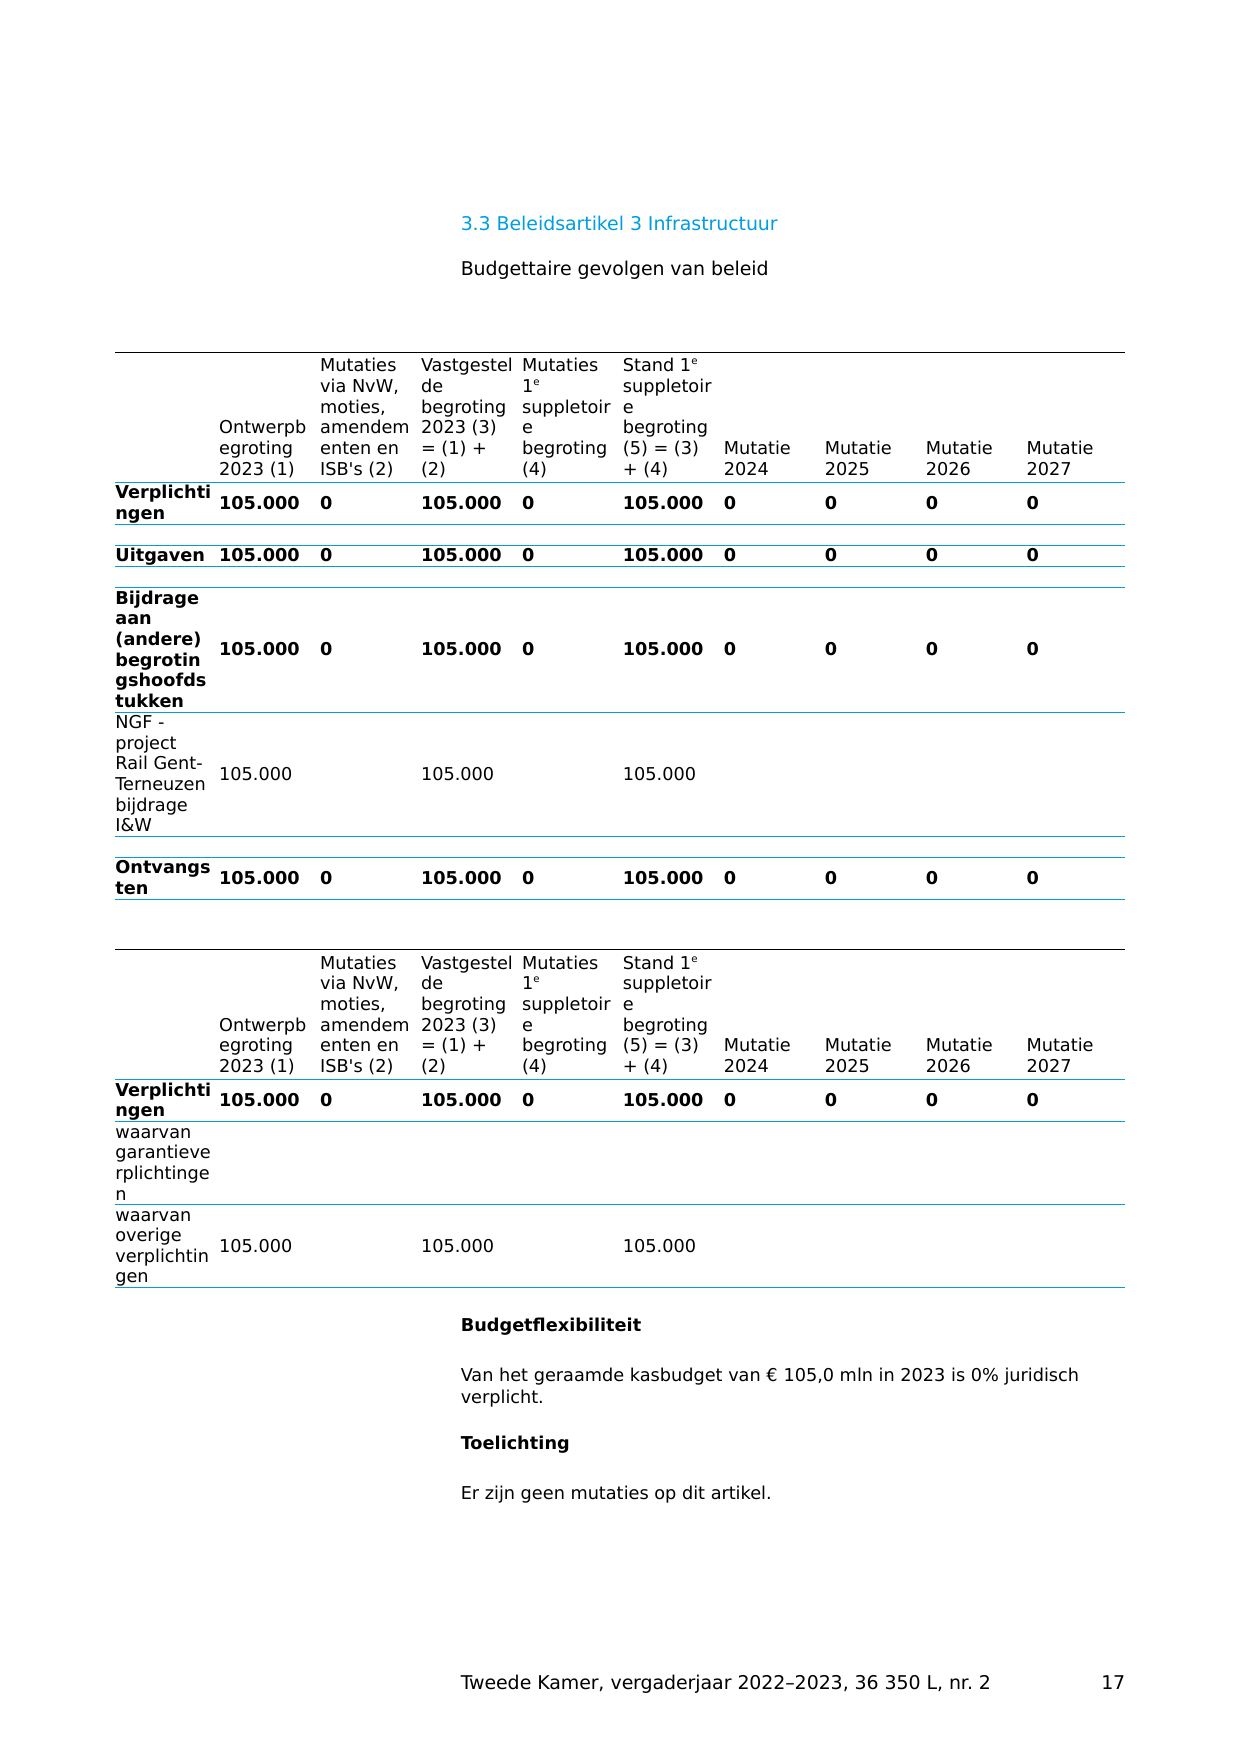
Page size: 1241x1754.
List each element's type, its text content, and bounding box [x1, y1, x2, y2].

table_cell NGF - project Rail Gent-Terneuzen bijdrage I&W [115, 713, 216, 836]
table_cell 0 [519, 1080, 620, 1121]
table_cell 0 [721, 1080, 822, 1121]
table_cell [519, 1122, 620, 1204]
table_cell Bijdrage aan (andere) begrotingshoofdstukken [115, 588, 216, 711]
table_cell [519, 567, 620, 587]
table_cell [923, 713, 1023, 836]
table_cell Mutatie 2026 [923, 353, 1023, 482]
table_cell 0 [721, 546, 822, 566]
table_cell [418, 525, 519, 545]
table_cell [216, 1122, 317, 1204]
table_cell [317, 1205, 418, 1287]
table_cell [721, 713, 822, 836]
table_cell [1024, 713, 1125, 836]
table_cell [216, 837, 317, 857]
table_cell Mutatie 2024 [721, 353, 822, 482]
table_cell Mutaties via NvW, moties, amendementen en ISB's (2) [317, 950, 418, 1079]
table_cell [1024, 1205, 1125, 1287]
table_cell 0 [317, 858, 418, 899]
table_cell [317, 837, 418, 857]
table_cell 105.000 [620, 1205, 721, 1287]
table_cell 105.000 [418, 713, 519, 836]
table_cell [115, 353, 216, 482]
table_cell 105.000 [216, 713, 317, 836]
table_cell Mutaties 1e suppletoire begroting (4) [519, 950, 620, 1079]
table_cell [822, 567, 923, 587]
table_cell [721, 1122, 822, 1204]
table_cell 0 [1024, 588, 1125, 711]
table_cell 105.000 [418, 858, 519, 899]
table_cell [519, 713, 620, 836]
table_cell Mutatie 2025 [822, 353, 923, 482]
table_cell [721, 837, 822, 857]
table_cell 105.000 [216, 588, 317, 711]
table_cell [1024, 1122, 1125, 1204]
table_cell 105.000 [216, 546, 317, 566]
table_cell Mutatie 2026 [923, 950, 1023, 1079]
table_cell [216, 525, 317, 545]
text Budgetflexibiliteit [461, 1313, 1125, 1336]
table_cell [317, 1122, 418, 1204]
table_cell 105.000 [418, 546, 519, 566]
table_cell 0 [519, 858, 620, 899]
table_cell [923, 1205, 1023, 1287]
table_cell 0 [923, 483, 1023, 524]
table_cell 105.000 [620, 713, 721, 836]
table_cell 0 [721, 858, 822, 899]
table_cell 105.000 [216, 1205, 317, 1287]
table_cell 0 [519, 483, 620, 524]
table_cell [620, 1122, 721, 1204]
table_cell 105.000 [620, 858, 721, 899]
table_cell 0 [822, 588, 923, 711]
table_cell [822, 1205, 923, 1287]
table_cell 0 [923, 546, 1023, 566]
table_cell [721, 525, 822, 545]
table_cell [418, 567, 519, 587]
table_cell [721, 567, 822, 587]
table_cell [822, 713, 923, 836]
table_cell 105.000 [620, 483, 721, 524]
table_cell 0 [822, 546, 923, 566]
table_cell 0 [923, 1080, 1023, 1121]
table_cell [317, 713, 418, 836]
title Budgettaire gevolgen van beleid [461, 258, 1125, 280]
table_cell 0 [317, 1080, 418, 1121]
table_cell [519, 837, 620, 857]
table_cell 0 [317, 588, 418, 711]
table_cell 0 [519, 546, 620, 566]
text Van het geraamde kasbudget van € 105,0 mln in 2023 is 0% juridisch verplicht. [461, 1363, 1125, 1408]
table_cell Mutatie 2027 [1024, 950, 1125, 1079]
table_cell [620, 525, 721, 545]
table_cell [620, 567, 721, 587]
table_cell 105.000 [216, 1080, 317, 1121]
table_cell [519, 1205, 620, 1287]
table_cell [923, 837, 1023, 857]
table_cell 0 [519, 588, 620, 711]
table_cell [923, 1122, 1023, 1204]
table_cell 0 [1024, 1080, 1125, 1121]
table_cell [1024, 567, 1125, 587]
table_cell [822, 525, 923, 545]
table_header Tabel 9 Budgettaire gevolgen van beleid art. 3 Infrastructuur (Eerste suppletoire begroting) (bedragen x € 1.000) [115, 304, 1125, 352]
table_cell Mutaties 1e suppletoire begroting (4) [519, 353, 620, 482]
table_cell [620, 837, 721, 857]
table_cell 105.000 [216, 858, 317, 899]
table_cell 105.000 [418, 1205, 519, 1287]
table_cell [115, 837, 216, 857]
table_cell 0 [822, 858, 923, 899]
table_cell 0 [721, 483, 822, 524]
table_cell [317, 525, 418, 545]
table_cell Ontwerpbegroting 2023 (1) [216, 353, 317, 482]
table_cell 105.000 [418, 588, 519, 711]
table_cell waarvan overige verplichtingen [115, 1205, 216, 1287]
table_cell waarvan garantieverplichtingen [115, 1122, 216, 1204]
table_cell [923, 567, 1023, 587]
table_cell [115, 950, 216, 1079]
table_cell [317, 567, 418, 587]
table_cell [721, 1205, 822, 1287]
table_cell 0 [923, 858, 1023, 899]
table_cell [822, 1122, 923, 1204]
table_cell 105.000 [216, 483, 317, 524]
table_cell [1024, 525, 1125, 545]
table_cell Mutatie 2027 [1024, 353, 1125, 482]
table_cell Uitgaven [115, 546, 216, 566]
text Er zijn geen mutaties op dit artikel. [461, 1481, 1125, 1504]
table_cell Ontvangsten [115, 858, 216, 899]
table_cell Stand 1e suppletoire begroting (5) = (3) + (4) [620, 950, 721, 1079]
table_cell 105.000 [620, 546, 721, 566]
table_cell 0 [1024, 546, 1125, 566]
table_cell [822, 837, 923, 857]
text Toelichting [461, 1431, 1125, 1454]
table_cell 0 [1024, 858, 1125, 899]
table_cell 105.000 [418, 1080, 519, 1121]
table_cell [1024, 837, 1125, 857]
table_cell [115, 525, 216, 545]
table_cell [418, 837, 519, 857]
table_cell Stand 1e suppletoire begroting (5) = (3) + (4) [620, 353, 721, 482]
title 3.3 Beleidsartikel 3 Infrastructuur [461, 213, 1125, 235]
table_cell 105.000 [620, 1080, 721, 1121]
table_cell Mutatie 2024 [721, 950, 822, 1079]
table_cell [418, 1122, 519, 1204]
table_cell [519, 525, 620, 545]
table_cell 0 [822, 1080, 923, 1121]
table_cell 0 [721, 588, 822, 711]
table_cell 0 [1024, 483, 1125, 524]
table_cell Vastgestelde begroting 2023 (3) = (1) + (2) [418, 353, 519, 482]
table_cell 105.000 [418, 483, 519, 524]
table_cell 105.000 [620, 588, 721, 711]
table_cell Ontwerpbegroting 2023 (1) [216, 950, 317, 1079]
table_cell Verplichtingen [115, 483, 216, 524]
table_cell [923, 525, 1023, 545]
table_cell Mutatie 2025 [822, 950, 923, 1079]
table_cell 0 [317, 483, 418, 524]
table_cell Mutaties via NvW, moties, amendementen en ISB's (2) [317, 353, 418, 482]
table_cell 0 [317, 546, 418, 566]
table_cell [115, 567, 216, 587]
table_header Tabel 10 Uitsplitsing verplichtingen (bedragen x € 1.000) [115, 924, 1125, 949]
table_cell Verplichtingen [115, 1080, 216, 1121]
table_cell Vastgestelde begroting 2023 (3) = (1) + (2) [418, 950, 519, 1079]
table_cell [216, 567, 317, 587]
table_cell 0 [822, 483, 923, 524]
table_cell 0 [923, 588, 1023, 711]
